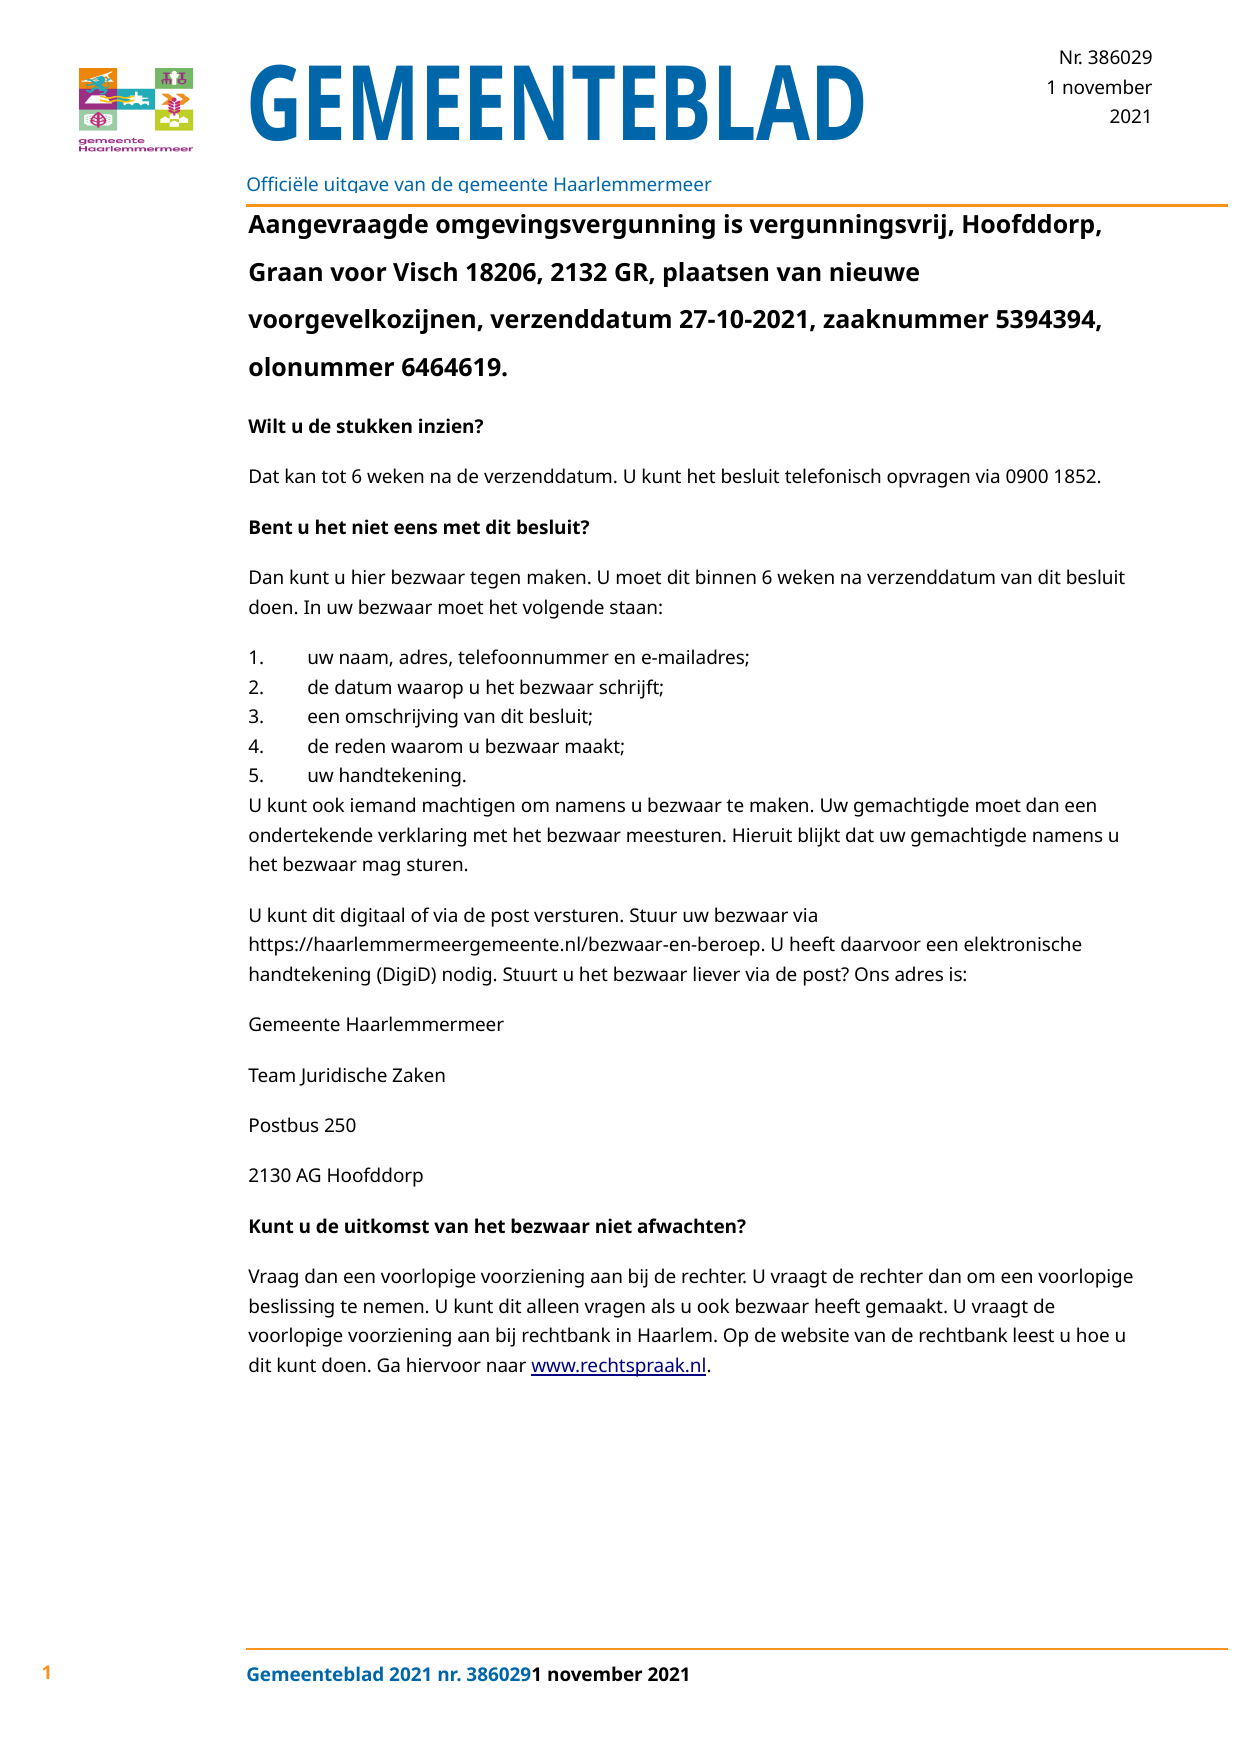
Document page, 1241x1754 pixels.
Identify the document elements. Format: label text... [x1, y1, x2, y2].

text 2130 AG Hoofddorp [248, 1163, 1152, 1188]
text Dat kan tot 6 weken na de verzenddatum. U kunt het besluit telefonisch opvragen via 0900 1852. [248, 463, 1152, 489]
list de reden waarom u bezwaar maakt; [248, 733, 1152, 759]
text Kunt u de uitkomst van het bezwaar niet afwachten? [248, 1213, 1152, 1239]
text Gemeente Haarlemmermeer [248, 1011, 1152, 1037]
list uw naam, adres, telefoonnummer en e-mailadres; [248, 644, 1152, 670]
text Aangevraagde omgevingsvergunning is vergunningsvrij, Hoofddorp, Graan voor Visch 18206, 2132 GR, plaatsen van nieuwe voorgevelkozijnen, verzenddatum 27-10-2021, zaaknummer 5394394, olonummer 6464619. [248, 207, 1152, 384]
list de datum waarop u het bezwaar schrijft; [248, 674, 1152, 700]
text Postbus 250 [248, 1112, 1152, 1138]
text U kunt ook iemand machtigen om namens u bezwaar te maken. Uw gemachtigde moet dan een ondertekende verklaring met het bezwaar meesturen. Hieruit blijkt dat uw gemachtigde namens u het bezwaar mag sturen. [248, 792, 1152, 877]
text Team Juridische Zaken [248, 1062, 1152, 1088]
text Dan kunt u hier bezwaar tegen maken. U moet dit binnen 6 weken na verzenddatum van dit besluit doen. In uw bezwaar moet het volgende staan: [248, 564, 1152, 620]
list een omschrijving van dit besluit; [248, 703, 1152, 729]
text Wilt u de stukken inzien? [248, 413, 1152, 439]
picture [41, 47, 231, 172]
text U kunt dit digitaal of via de post versturen. Stuur uw bezwaar via https://haarlemmermeergemeente.nl/bezwaar-en-beroep. U heeft daarvoor een elektronische handtekening (DigiD) nodig. Stuurt u het bezwaar liever via de post? Ons adres is: [248, 902, 1152, 987]
list uw handtekening. [248, 763, 1152, 788]
text Bent u het niet eens met dit besluit? [248, 514, 1152, 540]
text Vraag dan een voorlopige voorziening aan bij de rechter. U vraagt de rechter dan om een voorlopige beslissing te nemen. U kunt dit alleen vragen als u ook bezwaar heeft gemaakt. U vraagt de voorlopige voorziening aan bij rechtbank in Haarlem. Op de website van de rechtbank leest u hoe u dit kunt doen. Ga hiervoor naar www.rechtspraak.nl. [248, 1263, 1152, 1378]
